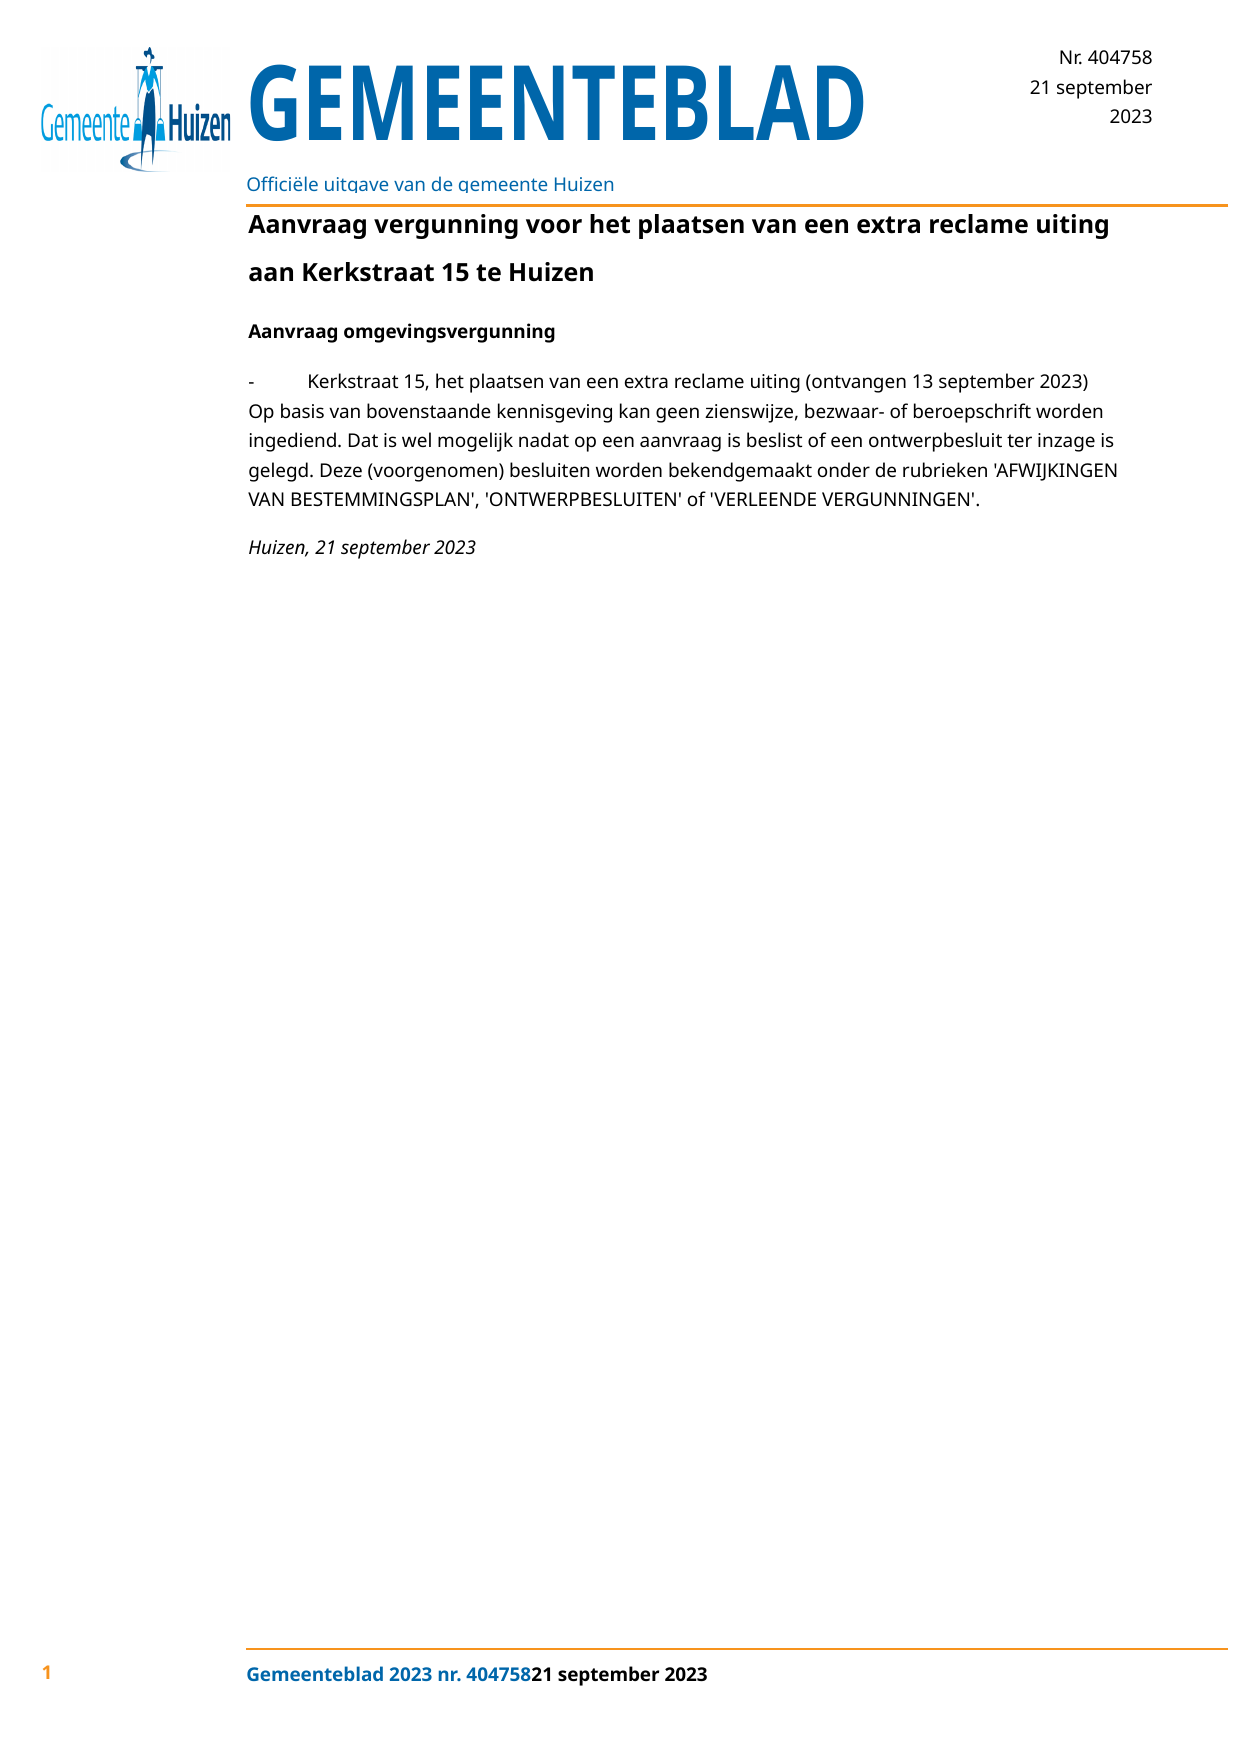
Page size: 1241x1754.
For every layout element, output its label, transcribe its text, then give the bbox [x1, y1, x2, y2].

text Aanvraag vergunning voor het plaatsen van een extra reclame uiting aan Kerkstraat 15 te Huizen [248, 207, 1152, 288]
list Kerkstraat 15, het plaatsen van een extra reclame uiting (ontvangen 13 september 2023) [248, 368, 1152, 394]
text Huizen, 21 september 2023 [248, 534, 1152, 560]
text Op basis van bovenstaande kennisgeving kan geen zienswijze, bezwaar- of beroepschrift worden ingediend. Dat is wel mogelijk nadat op een aanvraag is beslist of een ontwerpbesluit ter inzage is gelegd. Deze (voorgenomen) besluiten worden bekendgemaakt onder de rubrieken 'AFWIJKINGEN VAN BESTEMMINGSPLAN', 'ONTWERPBESLUITEN' of 'VERLEENDE VERGUNNINGEN'. [248, 398, 1152, 512]
text Aanvraag omgevingsvergunning [248, 318, 1152, 344]
picture [41, 47, 231, 172]
